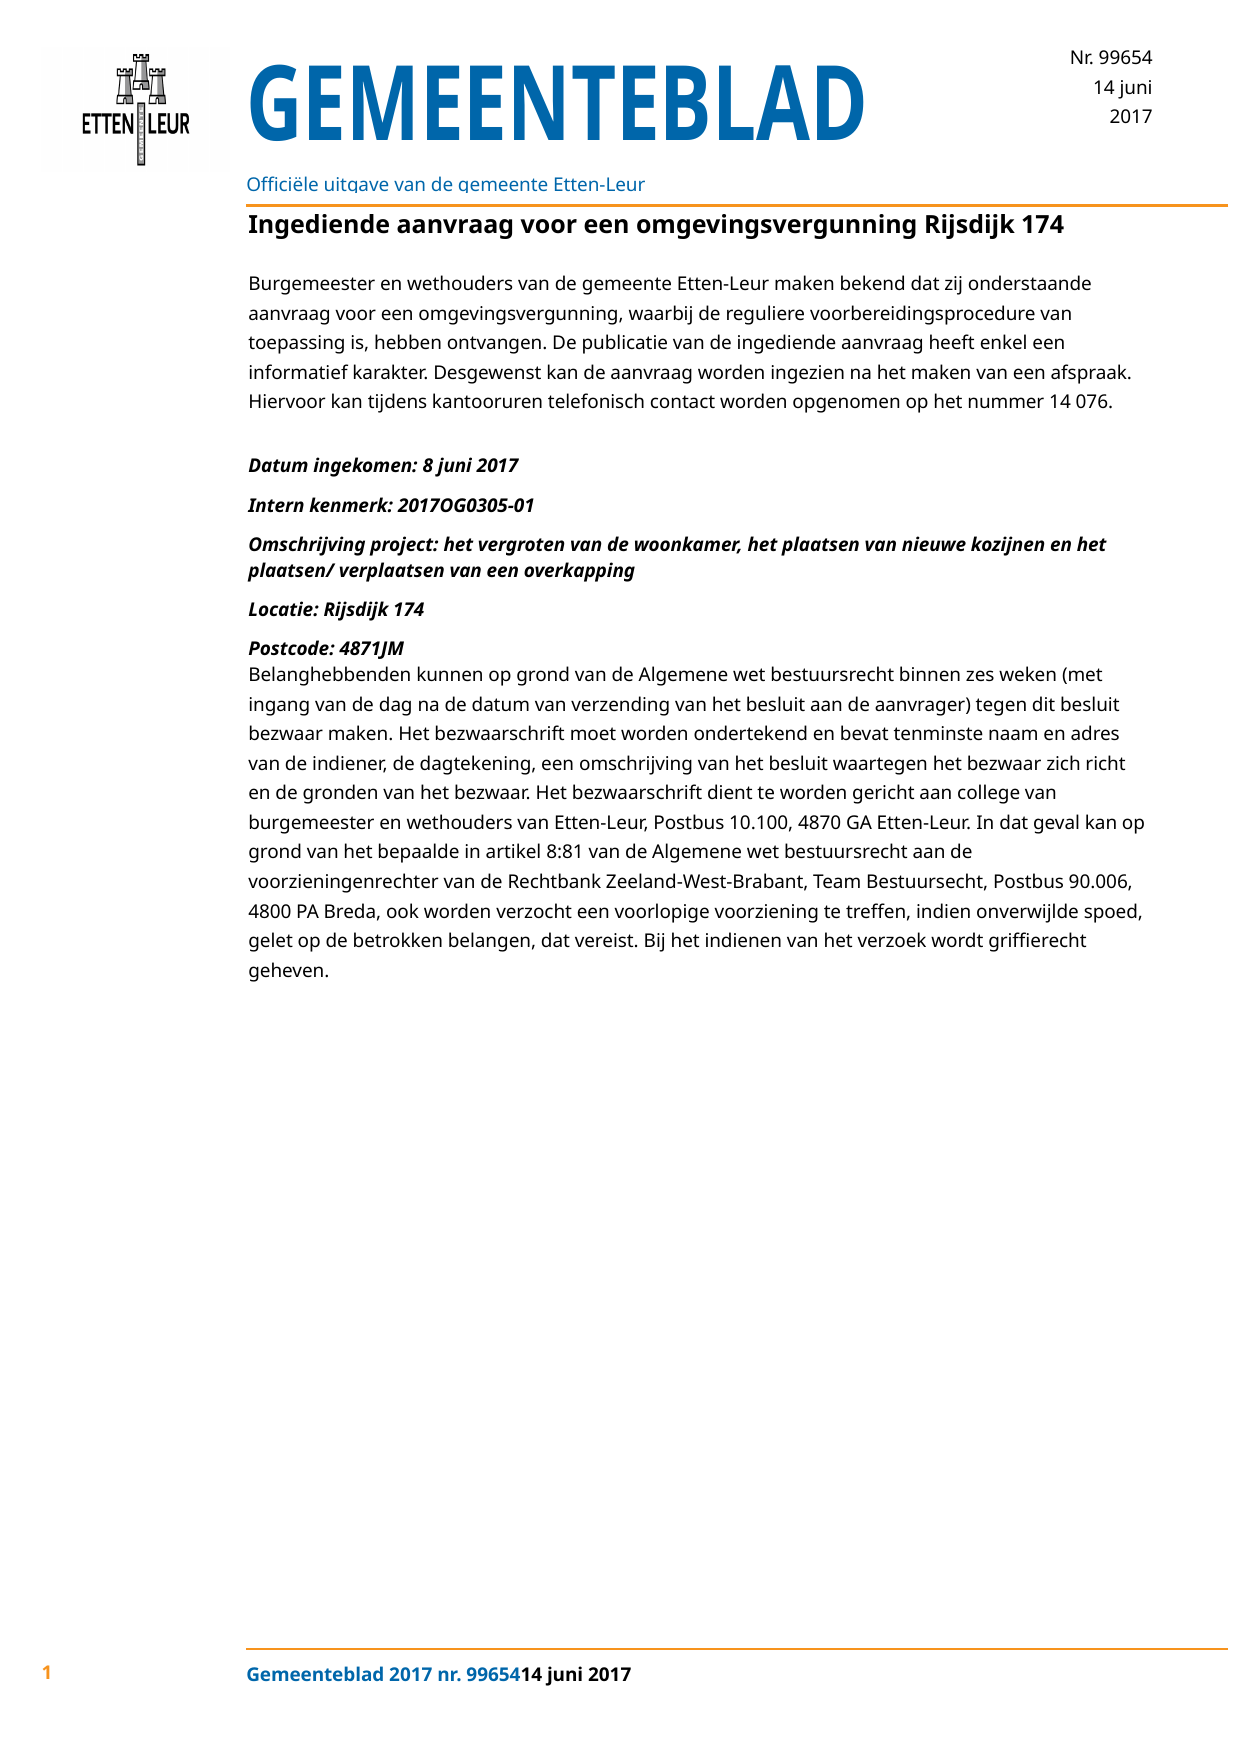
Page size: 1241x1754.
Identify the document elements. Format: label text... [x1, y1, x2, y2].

picture [41, 47, 231, 172]
text Postcode: 4871JM [248, 635, 1152, 661]
text Burgemeester en wethouders van de gemeente Etten-Leur maken bekend dat zij onderstaande aanvraag voor een omgevingsvergunning, waarbij de reguliere voorbereidingsprocedure van toepassing is, hebben ontvangen. De publicatie van de ingediende aanvraag heeft enkel een informatief karakter. Desgewenst kan de aanvraag worden ingezien na het maken van een afspraak. Hiervoor kan tijdens kantooruren telefonisch contact worden opgenomen op het nummer 14 076. [248, 270, 1152, 414]
text Datum ingekomen: 8 juni 2017 [248, 453, 1152, 478]
text Belanghebbenden kunnen op grond van de Algemene wet bestuursrecht binnen zes weken (met ingang van de dag na de datum van verzending van het besluit aan de aanvrager) tegen dit besluit bezwaar maken. Het bezwaarschrift moet worden ondertekend en bevat tenminste naam en adres van de indiener, de dagtekening, een omschrijving van het besluit waartegen het bezwaar zich richt en de gronden van het bezwaar. Het bezwaarschrift dient te worden gericht aan college van burgemeester en wethouders van Etten-Leur, Postbus 10.100, 4870 GA Etten-Leur. In dat geval kan op grond van het bepaalde in artikel 8:81 van de Algemene wet bestuursrecht aan de voorzieningenrechter van de Rechtbank Zeeland-West-Brabant, Team Bestuursecht, Postbus 90.006, 4800 PA Breda, ook worden verzocht een voorlopige voorziening te treffen, indien onverwijlde spoed, gelet op de betrokken belangen, dat vereist. Bij het indienen van het verzoek wordt griffierecht geheven. [248, 661, 1152, 983]
text Locatie: Rijsdijk 174 [248, 596, 1152, 622]
text Intern kenmerk: 2017OG0305-01 [248, 492, 1152, 518]
text Omschrijving project: het vergroten van de woonkamer, het plaatsen van nieuwe kozijnen en het plaatsen/ verplaatsen van een overkapping [248, 531, 1152, 583]
text Ingediende aanvraag voor een omgevingsvergunning Rijsdijk 174 [248, 207, 1152, 241]
